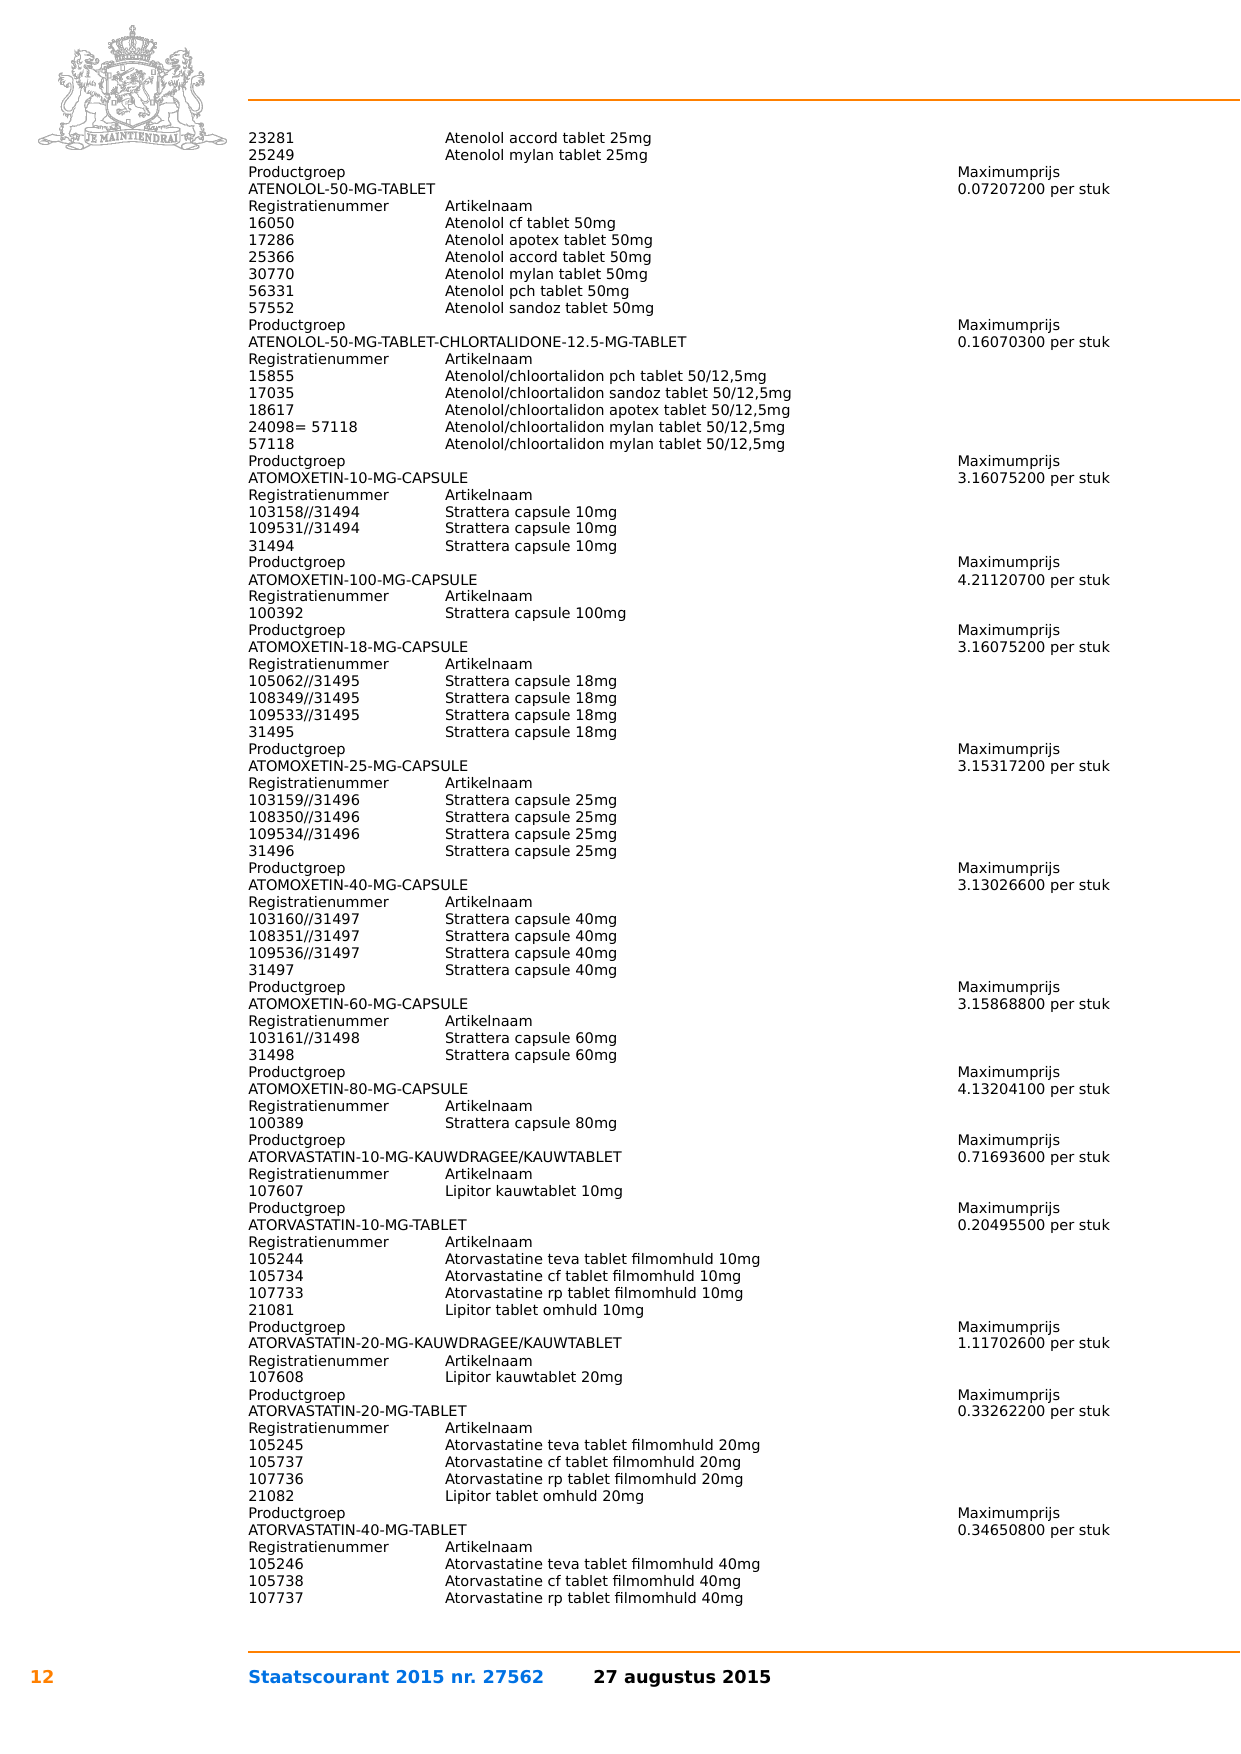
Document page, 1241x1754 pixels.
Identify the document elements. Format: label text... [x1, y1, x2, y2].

table_cell [439, 1132, 951, 1149]
table_cell 1.11702600 per stuk [951, 1335, 1163, 1352]
table_cell 0.20495500 per stuk [951, 1217, 1163, 1233]
table_cell Artikelnaam [439, 486, 951, 503]
table_cell [951, 283, 1163, 300]
table_cell [951, 605, 1163, 622]
table_cell Strattera capsule 40mg [439, 962, 951, 979]
table_cell [951, 826, 1163, 843]
table_cell Maximumprijs [951, 1064, 1163, 1081]
table_cell Strattera capsule 40mg [439, 928, 951, 945]
table_cell 17035 [248, 385, 439, 402]
table_cell Strattera capsule 10mg [439, 520, 951, 537]
table_cell Artikelnaam [439, 198, 951, 215]
table_cell [951, 215, 1163, 232]
table_cell ATENOLOL-50-MG-TABLET [248, 181, 951, 198]
table_cell Artikelnaam [439, 1234, 951, 1251]
table_cell [951, 436, 1163, 452]
table_cell [951, 486, 1163, 503]
table_cell Maximumprijs [951, 554, 1163, 571]
table_cell [951, 504, 1163, 520]
table_cell Productgroep [248, 1132, 439, 1149]
table_cell 107737 [248, 1590, 439, 1607]
table_cell 0.71693600 per stuk [951, 1149, 1163, 1166]
table_cell Atenolol/chloortalidon apotex tablet 50/12,5mg [439, 402, 951, 418]
table_cell Maximumprijs [951, 979, 1163, 996]
table_cell Maximumprijs [951, 1200, 1163, 1217]
table_cell [951, 1115, 1163, 1132]
table_cell [439, 1064, 951, 1081]
table_cell 108350//31496 [248, 809, 439, 826]
table_cell ATOMOXETIN-100-MG-CAPSULE [248, 571, 951, 588]
table_cell 57118 [248, 436, 439, 452]
table_cell Atorvastatine teva tablet filmomhuld 40mg [439, 1556, 951, 1573]
table_cell Atorvastatine cf tablet filmomhuld 10mg [439, 1268, 951, 1284]
table_cell ATOMOXETIN-25-MG-CAPSULE [248, 758, 951, 775]
table_cell Maximumprijs [951, 453, 1163, 469]
table_cell [951, 232, 1163, 249]
table_cell [951, 775, 1163, 792]
table_cell Maximumprijs [951, 741, 1163, 758]
table_cell [951, 911, 1163, 928]
table_cell [951, 538, 1163, 554]
table_cell Artikelnaam [439, 1420, 951, 1437]
table_cell Strattera capsule 40mg [439, 911, 951, 928]
table_cell Maximumprijs [951, 164, 1163, 181]
table_cell Strattera capsule 60mg [439, 1030, 951, 1047]
table_cell Artikelnaam [439, 351, 951, 368]
table_cell 24098= 57118 [248, 419, 439, 436]
table_cell Strattera capsule 80mg [439, 1115, 951, 1132]
table_cell Artikelnaam [439, 1539, 951, 1556]
table_cell ATORVASTATIN-20-MG-KAUWDRAGEE/KAUWTABLET [248, 1335, 951, 1352]
table_cell Atenolol/chloortalidon pch tablet 50/12,5mg [439, 368, 951, 384]
table_cell 108349//31495 [248, 690, 439, 707]
table_cell ATOMOXETIN-10-MG-CAPSULE [248, 470, 951, 486]
table_cell [951, 1285, 1163, 1301]
table_cell Registratienummer [248, 1013, 439, 1030]
table_cell [951, 1234, 1163, 1251]
table_cell [951, 1369, 1163, 1386]
table_cell 31496 [248, 843, 439, 860]
table_cell Atorvastatine rp tablet filmomhuld 10mg [439, 1285, 951, 1301]
table_cell 103158//31494 [248, 504, 439, 520]
table_cell Productgroep [248, 622, 439, 639]
table_cell 0.34650800 per stuk [951, 1522, 1163, 1539]
table_cell 3.15868800 per stuk [951, 996, 1163, 1013]
table_cell Maximumprijs [951, 1319, 1163, 1335]
table_cell Lipitor tablet omhuld 10mg [439, 1301, 951, 1318]
table_cell 0.33262200 per stuk [951, 1403, 1163, 1420]
table_cell Strattera capsule 18mg [439, 724, 951, 741]
table_cell ATOMOXETIN-18-MG-CAPSULE [248, 639, 951, 656]
table_cell [951, 1166, 1163, 1183]
table_cell [951, 419, 1163, 436]
table_cell 0.16070300 per stuk [951, 334, 1163, 351]
table_cell 103161//31498 [248, 1030, 439, 1047]
table_cell ATORVASTATIN-10-MG-TABLET [248, 1217, 951, 1233]
table_cell 109533//31495 [248, 707, 439, 724]
table_cell Strattera capsule 60mg [439, 1047, 951, 1064]
table_cell [439, 1319, 951, 1335]
table_cell [951, 1183, 1163, 1199]
table_cell 0.07207200 per stuk [951, 181, 1163, 198]
table_cell [439, 453, 951, 469]
table_cell [951, 130, 1163, 147]
table_cell [951, 147, 1163, 164]
table_cell 25366 [248, 249, 439, 266]
table_cell Registratienummer [248, 351, 439, 368]
table_cell Maximumprijs [951, 1132, 1163, 1149]
table_cell Atenolol apotex tablet 50mg [439, 232, 951, 249]
table_cell Registratienummer [248, 1098, 439, 1115]
table_cell Productgroep [248, 1200, 439, 1217]
table_cell Strattera capsule 25mg [439, 792, 951, 809]
table_cell Atenolol/chloortalidon mylan tablet 50/12,5mg [439, 419, 951, 436]
table_cell 16050 [248, 215, 439, 232]
table_cell ATORVASTATIN-40-MG-TABLET [248, 1522, 951, 1539]
table_cell [951, 1488, 1163, 1505]
table_cell [951, 1420, 1163, 1437]
table_cell Maximumprijs [951, 1505, 1163, 1522]
table_cell [439, 1200, 951, 1217]
table_cell ATOMOXETIN-60-MG-CAPSULE [248, 996, 951, 1013]
table_cell Atenolol sandoz tablet 50mg [439, 300, 951, 317]
table_cell [439, 164, 951, 181]
table_cell 109534//31496 [248, 826, 439, 843]
table_cell Atenolol accord tablet 25mg [439, 130, 951, 147]
table_cell Artikelnaam [439, 1353, 951, 1369]
table_cell Atorvastatine rp tablet filmomhuld 40mg [439, 1590, 951, 1607]
table_cell [951, 588, 1163, 605]
table_cell Strattera capsule 25mg [439, 809, 951, 826]
table_cell [951, 351, 1163, 368]
table_cell ATOMOXETIN-80-MG-CAPSULE [248, 1081, 951, 1098]
table_cell ATOMOXETIN-40-MG-CAPSULE [248, 877, 951, 894]
table_cell Registratienummer [248, 1539, 439, 1556]
table_cell Registratienummer [248, 656, 439, 673]
table_cell Productgroep [248, 317, 439, 334]
table_cell [439, 317, 951, 334]
table_cell [951, 962, 1163, 979]
table_cell Atenolol pch tablet 50mg [439, 283, 951, 300]
table_cell [439, 979, 951, 996]
table_cell Strattera capsule 40mg [439, 945, 951, 962]
table_cell 17286 [248, 232, 439, 249]
table_cell 21081 [248, 1301, 439, 1318]
table_cell [951, 1437, 1163, 1454]
table_cell Strattera capsule 100mg [439, 605, 951, 622]
table_cell [439, 622, 951, 639]
table_cell 107607 [248, 1183, 439, 1199]
table_cell Maximumprijs [951, 860, 1163, 877]
table_cell Productgroep [248, 1319, 439, 1335]
table_cell [439, 1386, 951, 1403]
table_cell Registratienummer [248, 1420, 439, 1437]
table_cell 25249 [248, 147, 439, 164]
table_cell Productgroep [248, 979, 439, 996]
table_cell 109536//31497 [248, 945, 439, 962]
table_cell Registratienummer [248, 1353, 439, 1369]
table_cell Strattera capsule 10mg [439, 504, 951, 520]
table_cell [951, 1251, 1163, 1267]
table_cell [951, 385, 1163, 402]
table_cell Productgroep [248, 1064, 439, 1081]
table_cell ATENOLOL-50-MG-TABLET-CHLORTALIDONE-12.5-MG-TABLET [248, 334, 951, 351]
table_cell Atorvastatine cf tablet filmomhuld 20mg [439, 1454, 951, 1471]
table_cell [951, 1353, 1163, 1369]
table_cell [951, 300, 1163, 317]
table_cell 4.13204100 per stuk [951, 1081, 1163, 1098]
table_cell Registratienummer [248, 198, 439, 215]
table_cell Artikelnaam [439, 894, 951, 911]
table_cell Registratienummer [248, 486, 439, 503]
table_cell Productgroep [248, 1386, 439, 1403]
table_cell [951, 1454, 1163, 1471]
picture [38, 25, 227, 150]
table_cell 105246 [248, 1556, 439, 1573]
table_cell Productgroep [248, 860, 439, 877]
table_cell [951, 1556, 1163, 1573]
table_cell 108351//31497 [248, 928, 439, 945]
table_cell [951, 928, 1163, 945]
table_cell [951, 1539, 1163, 1556]
table_cell Atenolol accord tablet 50mg [439, 249, 951, 266]
table_cell Atorvastatine cf tablet filmomhuld 40mg [439, 1573, 951, 1590]
table_cell 30770 [248, 266, 439, 283]
table_cell Atorvastatine rp tablet filmomhuld 20mg [439, 1471, 951, 1488]
table_cell 105734 [248, 1268, 439, 1284]
table_cell 21082 [248, 1488, 439, 1505]
table_cell 105737 [248, 1454, 439, 1471]
table_cell Atorvastatine teva tablet filmomhuld 20mg [439, 1437, 951, 1454]
table_cell Artikelnaam [439, 588, 951, 605]
table_cell [951, 1471, 1163, 1488]
table_cell 105245 [248, 1437, 439, 1454]
table_cell Atenolol mylan tablet 25mg [439, 147, 951, 164]
table_cell [951, 1301, 1163, 1318]
table_cell ATORVASTATIN-10-MG-KAUWDRAGEE/KAUWTABLET [248, 1149, 951, 1166]
table_cell 3.13026600 per stuk [951, 877, 1163, 894]
table_cell 107733 [248, 1285, 439, 1301]
table_cell Atenolol/chloortalidon sandoz tablet 50/12,5mg [439, 385, 951, 402]
table_cell [951, 1013, 1163, 1030]
table_cell Lipitor tablet omhuld 20mg [439, 1488, 951, 1505]
table_cell [951, 707, 1163, 724]
table_cell Productgroep [248, 741, 439, 758]
table_cell Productgroep [248, 554, 439, 571]
table_cell [951, 1047, 1163, 1064]
table_cell 3.16075200 per stuk [951, 470, 1163, 486]
table_cell 105738 [248, 1573, 439, 1590]
table_cell [951, 402, 1163, 418]
table_cell [951, 1098, 1163, 1115]
table_cell [951, 724, 1163, 741]
table_cell Artikelnaam [439, 1166, 951, 1183]
table_cell Artikelnaam [439, 1098, 951, 1115]
table_cell [439, 554, 951, 571]
table_cell [951, 809, 1163, 826]
table_cell Atenolol mylan tablet 50mg [439, 266, 951, 283]
table_cell Strattera capsule 18mg [439, 690, 951, 707]
table_cell 107736 [248, 1471, 439, 1488]
table_cell 18617 [248, 402, 439, 418]
table_cell 103159//31496 [248, 792, 439, 809]
table_cell Atenolol cf tablet 50mg [439, 215, 951, 232]
table_cell Maximumprijs [951, 1386, 1163, 1403]
table_cell Atorvastatine teva tablet filmomhuld 10mg [439, 1251, 951, 1267]
table_cell Strattera capsule 25mg [439, 826, 951, 843]
table_cell 105062//31495 [248, 673, 439, 690]
table_cell 100392 [248, 605, 439, 622]
table_cell [951, 1030, 1163, 1047]
table_cell Artikelnaam [439, 1013, 951, 1030]
table_cell Registratienummer [248, 1166, 439, 1183]
table_cell 31494 [248, 538, 439, 554]
table_cell [951, 792, 1163, 809]
table_cell 103160//31497 [248, 911, 439, 928]
table_cell 107608 [248, 1369, 439, 1386]
table_cell Strattera capsule 25mg [439, 843, 951, 860]
table_cell Registratienummer [248, 894, 439, 911]
table_cell [951, 945, 1163, 962]
table_cell Maximumprijs [951, 622, 1163, 639]
table_cell 3.16075200 per stuk [951, 639, 1163, 656]
table_cell Artikelnaam [439, 775, 951, 792]
table_cell 4.21120700 per stuk [951, 571, 1163, 588]
table_cell [951, 673, 1163, 690]
table_cell [951, 520, 1163, 537]
table_cell [951, 1590, 1163, 1607]
table_cell [951, 368, 1163, 384]
table_cell [951, 1268, 1163, 1284]
table_cell Artikelnaam [439, 656, 951, 673]
table_cell Strattera capsule 18mg [439, 673, 951, 690]
table_cell 15855 [248, 368, 439, 384]
table_cell [951, 894, 1163, 911]
table_cell [951, 843, 1163, 860]
table_cell Lipitor kauwtablet 10mg [439, 1183, 951, 1199]
table_cell Productgroep [248, 453, 439, 469]
table_cell 3.15317200 per stuk [951, 758, 1163, 775]
table_cell Lipitor kauwtablet 20mg [439, 1369, 951, 1386]
table_cell Strattera capsule 10mg [439, 538, 951, 554]
table_cell [951, 198, 1163, 215]
table_cell Strattera capsule 18mg [439, 707, 951, 724]
table_cell Productgroep [248, 1505, 439, 1522]
table_cell [439, 860, 951, 877]
table_cell ATORVASTATIN-20-MG-TABLET [248, 1403, 951, 1420]
table_cell Registratienummer [248, 775, 439, 792]
table_cell [951, 690, 1163, 707]
table_cell 31495 [248, 724, 439, 741]
table_cell 31498 [248, 1047, 439, 1064]
table_cell 109531//31494 [248, 520, 439, 537]
table_cell 56331 [248, 283, 439, 300]
table_cell Registratienummer [248, 1234, 439, 1251]
table_cell 105244 [248, 1251, 439, 1267]
table_cell [951, 656, 1163, 673]
table_cell Productgroep [248, 164, 439, 181]
table_cell Registratienummer [248, 588, 439, 605]
table_cell 31497 [248, 962, 439, 979]
table_cell Atenolol/chloortalidon mylan tablet 50/12,5mg [439, 436, 951, 452]
table_cell [951, 249, 1163, 266]
table_cell 100389 [248, 1115, 439, 1132]
table_cell 57552 [248, 300, 439, 317]
table_cell 23281 [248, 130, 439, 147]
table_cell [951, 1573, 1163, 1590]
table_cell Maximumprijs [951, 317, 1163, 334]
table_cell [951, 266, 1163, 283]
table_cell [439, 741, 951, 758]
table_cell [439, 1505, 951, 1522]
